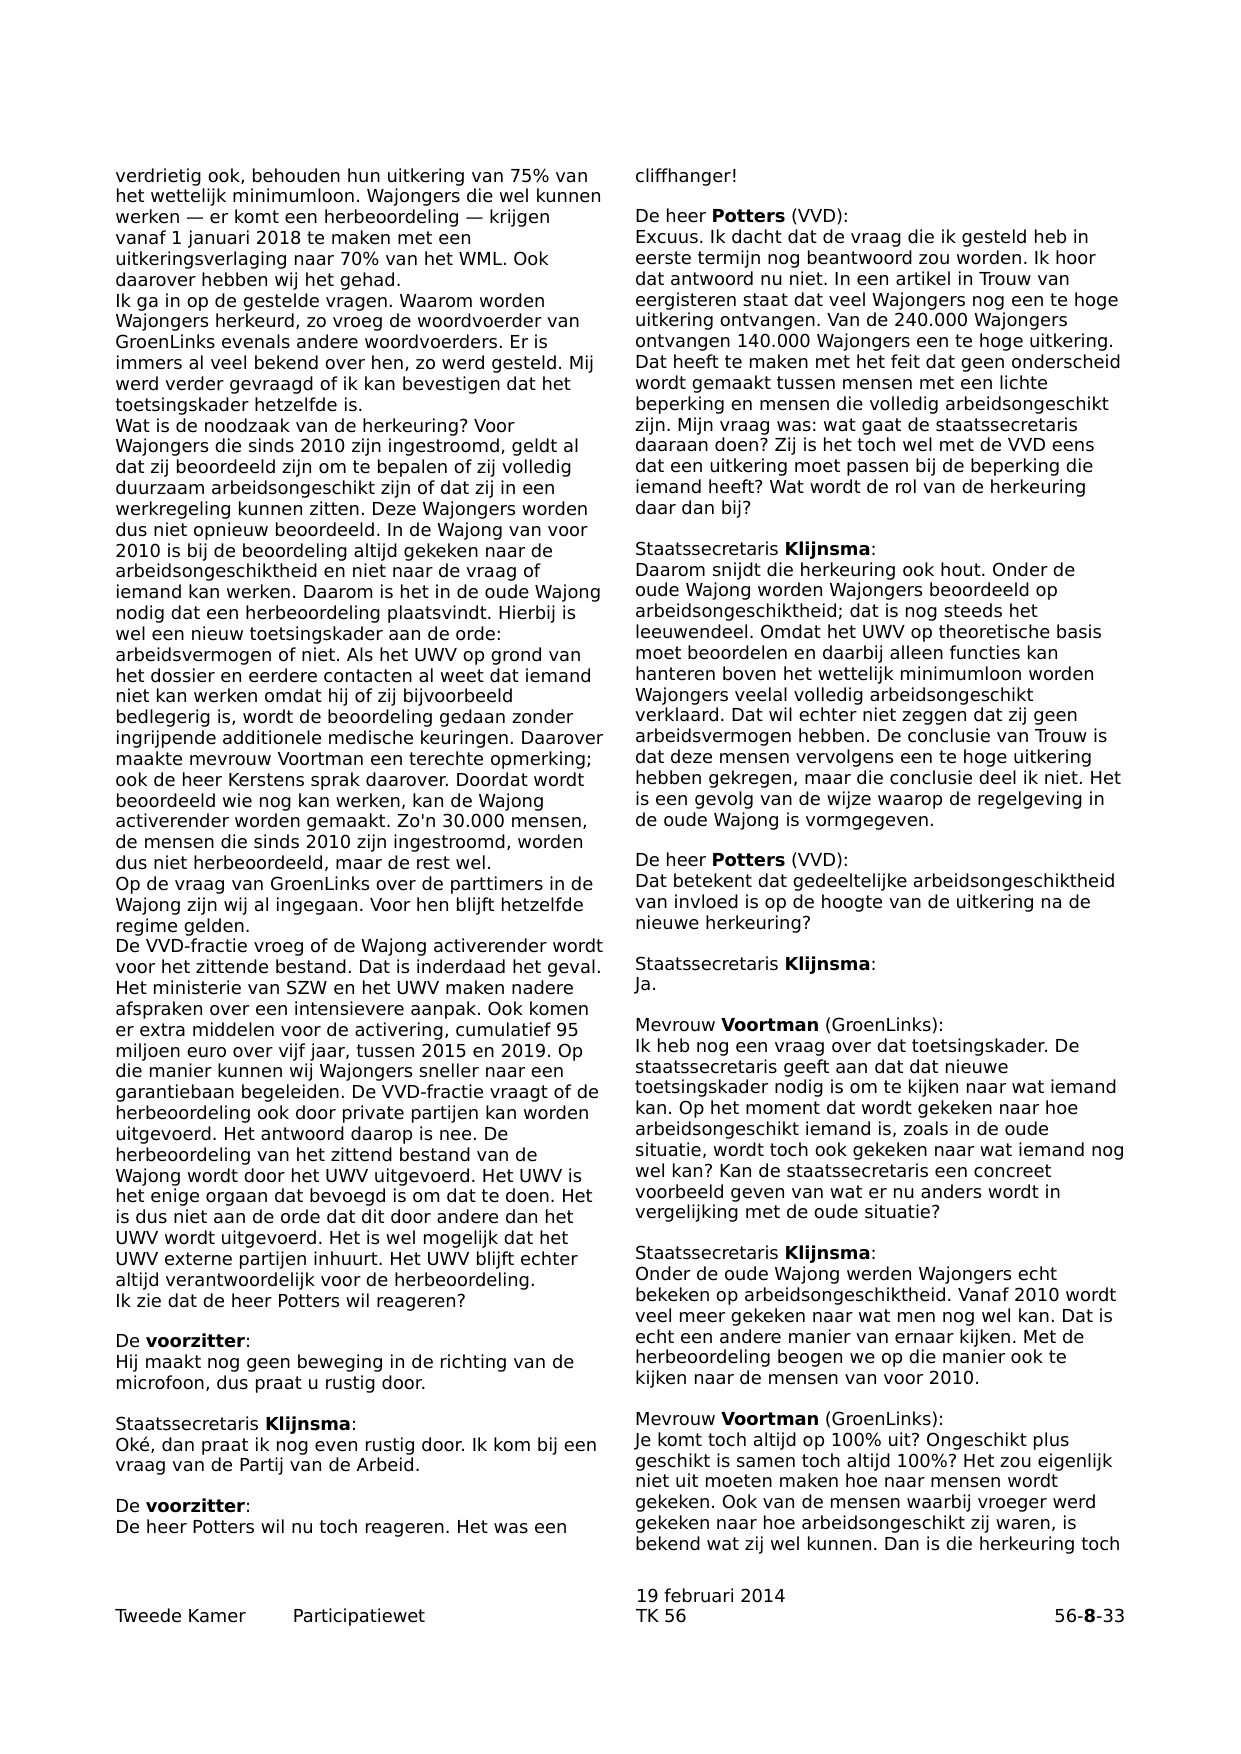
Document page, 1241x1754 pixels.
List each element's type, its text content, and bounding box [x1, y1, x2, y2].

text De VVD-fractie vroeg of de Wajong activerender wordt voor het zittende bestand. Dat is inderdaad het geval. Het ministerie van SZW en het UWV maken nadere afspraken over een intensievere aanpak. Ook komen er extra middelen voor de activering, cumulatief 95 miljoen euro over vijf jaar, tussen 2015 en 2019. Op die manier kunnen wij Wajongers sneller naar een garantiebaan begeleiden. De VVD-fractie vraagt of de herbeoordeling ook door private partijen kan worden uitgevoerd. Het antwoord daarop is nee. De herbeoordeling van het zittend bestand van de Wajong wordt door het UWV uitgevoerd. Het UWV is het enige orgaan dat bevoegd is om dat te doen. Het is dus niet aan de orde dat dit door andere dan het UWV wordt uitgevoerd. Het is wel mogelijk dat het UWV externe partijen inhuurt. Het UWV blijft echter altijd verantwoordelijk voor de herbeoordeling. [115, 936, 605, 1290]
text De voorzitter: [115, 1331, 605, 1352]
text Wat is de noodzaak van de herkeuring? Voor Wajongers die sinds 2010 zijn ingestroomd, geldt al dat zij beoordeeld zijn om te bepalen of zij volledig duurzaam arbeidsongeschikt zijn of dat zij in een werkregeling kunnen zitten. Deze Wajongers worden dus niet opnieuw beoordeeld. In de Wajong van voor 2010 is bij de beoordeling altijd gekeken naar de arbeidsongeschiktheid en niet naar de vraag of iemand kan werken. Daarom is het in de oude Wajong nodig dat een herbeoordeling plaatsvindt. Hierbij is wel een nieuw toetsingskader aan de orde: arbeidsvermogen of niet. Als het UWV op grond van het dossier en eerdere contacten al weet dat iemand niet kan werken omdat hij of zij bijvoorbeeld bedlegerig is, wordt de beoordeling gedaan zonder ingrijpende additionele medische keuringen. Daarover maakte mevrouw Voortman een terechte opmerking; ook de heer Kerstens sprak daarover. Doordat wordt beoordeeld wie nog kan werken, kan de Wajong activerender worden gemaakt. Zo'n 30.000 mensen, de mensen die sinds 2010 zijn ingestroomd, worden dus niet herbeoordeeld, maar de rest wel. [115, 415, 605, 874]
text Hij maakt nog geen beweging in de richting van de microfoon, dus praat u rustig door. [115, 1352, 605, 1393]
text De heer Potters (VVD): [635, 850, 1125, 871]
text De voorzitter: [115, 1496, 605, 1517]
text Onder de oude Wajong werden Wajongers echt bekeken op arbeidsongeschiktheid. Vanaf 2010 wordt veel meer gekeken naar wat men nog wel kan. Dat is echt een andere manier van ernaar kijken. Met de herbeoordeling beogen we op die manier ook te kijken naar de mensen van voor 2010. [635, 1264, 1125, 1389]
text Staatssecretaris Klijnsma: [635, 1243, 1125, 1264]
text Staatssecretaris Klijnsma: [635, 953, 1125, 974]
text Mevrouw Voortman (GroenLinks): [635, 1015, 1125, 1036]
text Ik heb nog een vraag over dat toetsingskader. De staatssecretaris geeft aan dat dat nieuwe toetsingskader nodig is om te kijken naar wat iemand kan. Op het moment dat wordt gekeken naar hoe arbeidsongeschikt iemand is, zoals in de oude situatie, wordt toch ook gekeken naar wat iemand nog wel kan? Kan de staatssecretaris een concreet voorbeeld geven van wat er nu anders wordt in vergelijking met de oude situatie? [635, 1036, 1125, 1223]
text verdrietig ook, behouden hun uitkering van 75% van het wettelijk minimumloon. Wajongers die wel kunnen werken — er komt een herbeoordeling — krijgen vanaf 1 januari 2018 te maken met een uitkeringsverlaging naar 70% van het WML. Ook daarover hebben wij het gehad. [115, 165, 605, 290]
text De heer Potters wil nu toch reageren. Het was een [115, 1517, 605, 1537]
text Ik ga in op de gestelde vragen. Waarom worden Wajongers herkeurd, zo vroeg de woordvoerder van GroenLinks evenals andere woordvoerders. Er is immers al veel bekend over hen, zo werd gesteld. Mij werd verder gevraagd of ik kan bevestigen dat het toetsingskader hetzelfde is. [115, 290, 605, 415]
text Oké, dan praat ik nog even rustig door. Ik kom bij een vraag van de Partij van de Arbeid. [115, 1434, 605, 1476]
text Op de vraag van GroenLinks over de parttimers in de Wajong zijn wij al ingegaan. Voor hen blijft hetzelfde regime gelden. [115, 874, 605, 936]
text Staatssecretaris Klijnsma: [635, 538, 1125, 559]
text cliffhanger! [635, 165, 1125, 186]
text De heer Potters (VVD): [635, 206, 1125, 227]
text Daarom snijdt die herkeuring ook hout. Onder de oude Wajong worden Wajongers beoordeeld op arbeidsongeschiktheid; dat is nog steeds het leeuwendeel. Omdat het UWV op theoretische basis moet beoordelen en daarbij alleen functies kan hanteren boven het wettelijk minimumloon worden Wajongers veelal volledig arbeidsongeschikt verklaard. Dat wil echter niet zeggen dat zij geen arbeidsvermogen hebben. De conclusie van Trouw is dat deze mensen vervolgens een te hoge uitkering hebben gekregen, maar die conclusie deel ik niet. Het is een gevolg van de wijze waarop de regelgeving in de oude Wajong is vormgegeven. [635, 559, 1125, 830]
text Dat betekent dat gedeeltelijke arbeidsongeschiktheid van invloed is op de hoogte van de uitkering na de nieuwe herkeuring? [635, 871, 1125, 933]
text Ja. [635, 974, 1125, 995]
text Mevrouw Voortman (GroenLinks): [635, 1409, 1125, 1429]
text Je komt toch altijd op 100% uit? Ongeschikt plus geschikt is samen toch altijd 100%? Het zou eigenlijk niet uit moeten maken hoe naar mensen wordt gekeken. Ook van de mensen waarbij vroeger werd gekeken naar hoe arbeidsongeschikt zij waren, is bekend wat zij wel kunnen. Dan is die herkeuring toch [635, 1429, 1125, 1554]
text Excuus. Ik dacht dat de vraag die ik gesteld heb in eerste termijn nog beantwoord zou worden. Ik hoor dat antwoord nu niet. In een artikel in Trouw van eergisteren staat dat veel Wajongers nog een te hoge uitkering ontvangen. Van de 240.000 Wajongers ontvangen 140.000 Wajongers een te hoge uitkering. Dat heeft te maken met het feit dat geen onderscheid wordt gemaakt tussen mensen met een lichte beperking en mensen die volledig arbeidsongeschikt zijn. Mijn vraag was: wat gaat de staatssecretaris daaraan doen? Zij is het toch wel met de VVD eens dat een uitkering moet passen bij de beperking die iemand heeft? Wat wordt de rol van de herkeuring daar dan bij? [635, 227, 1125, 518]
text Ik zie dat de heer Potters wil reageren? [115, 1290, 605, 1311]
text Staatssecretaris Klijnsma: [115, 1413, 605, 1434]
